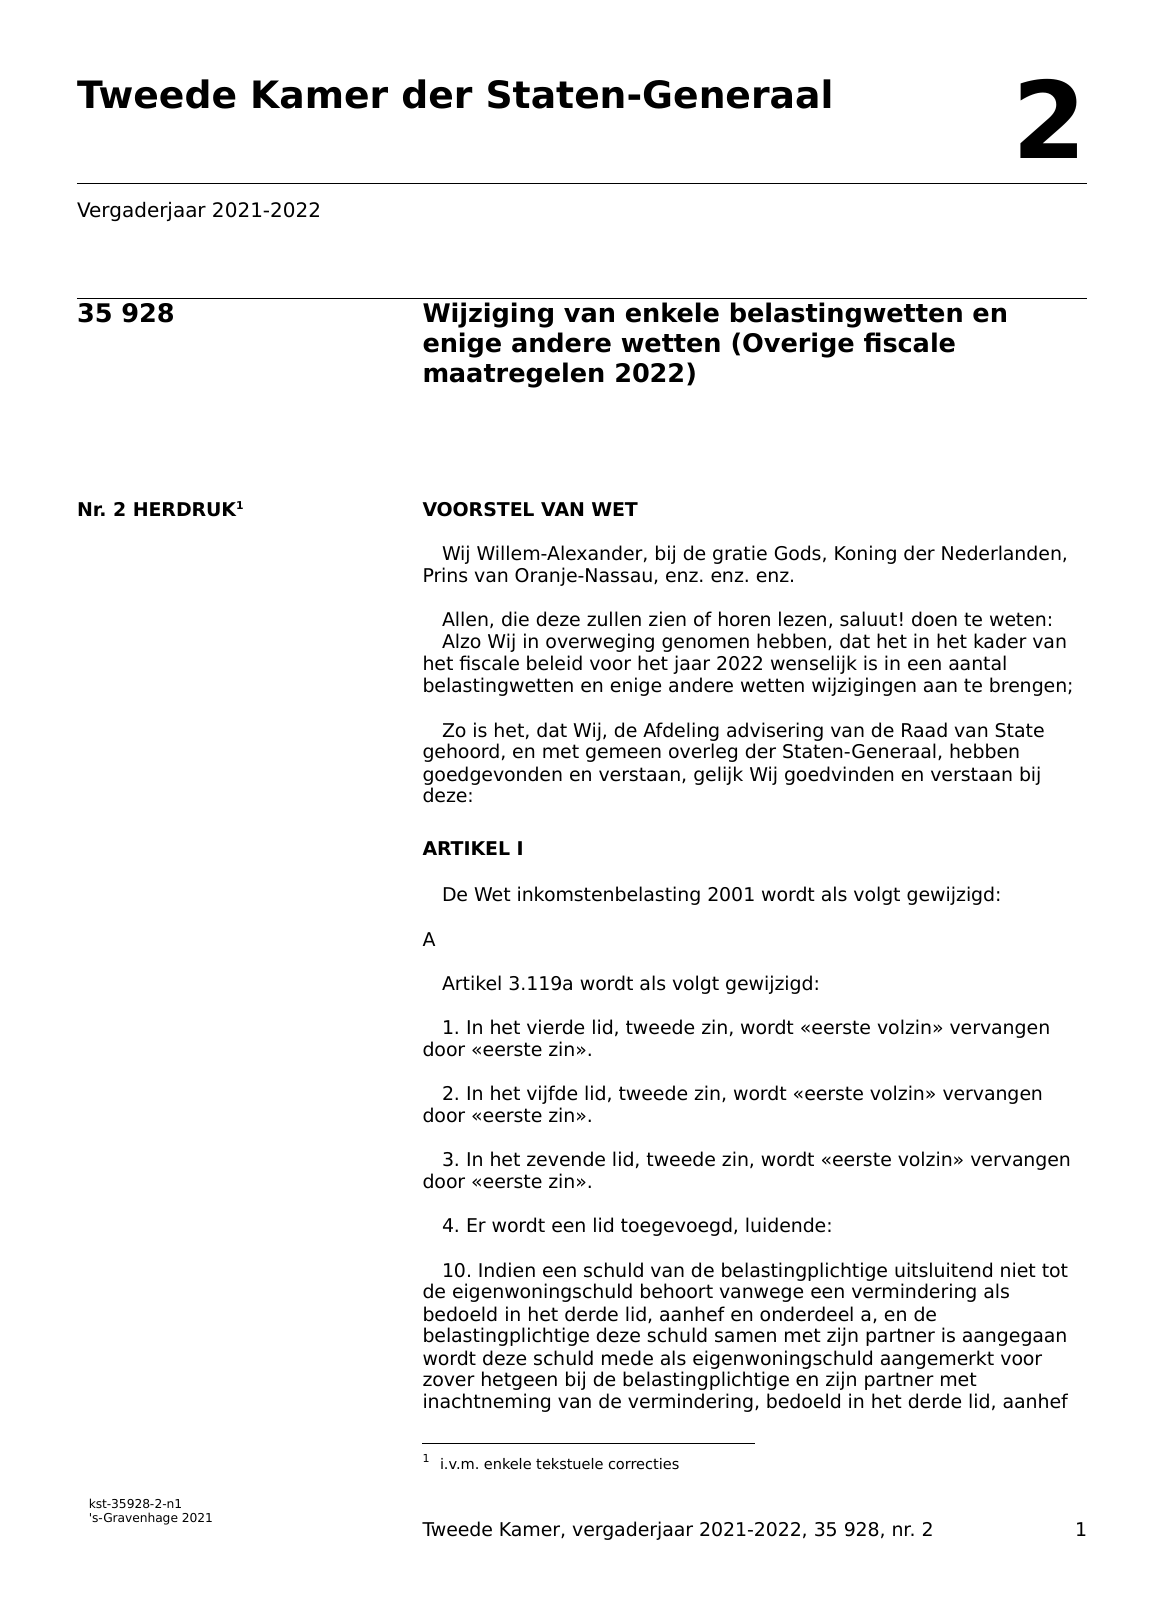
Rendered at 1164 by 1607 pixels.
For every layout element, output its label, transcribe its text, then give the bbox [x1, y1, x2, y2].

text Zo is het, dat Wij, de Afdeling advisering van de Raad van State gehoord, en met gemeen overleg der Staten-Generaal, hebben goedgevonden en verstaan, gelijk Wij goedvinden en verstaan bij deze: [422, 719, 1087, 807]
text 2. In het vijfde lid, tweede zin, wordt «eerste volzin» vervangen door «eerste zin». [422, 1083, 1087, 1127]
table_header 2 [886, 59, 1087, 183]
table_cell Vergaderjaar 2021-2022 [77, 184, 1087, 298]
text Allen, die deze zullen zien of horen lezen, saluut! doen te weten: [422, 609, 1087, 631]
subtitle Nr. 2 HERDRUK VOORSTEL VAN WET [77, 499, 1087, 521]
text A [422, 928, 1087, 951]
subtitle 35 928 Wijziging van enkele belastingwetten en enige andere wetten (Overige fiscale maatregelen 2022) [77, 299, 1087, 388]
table_header Tweede Kamer der Staten-Generaal [77, 59, 886, 183]
text Alzo Wij in overweging genomen hebben, dat het in het kader van het fiscale beleid voor het jaar 2022 wenselijk is in een aantal belastingwetten en enige andere wetten wijzigingen aan te brengen; [422, 631, 1087, 697]
subtitle ARTIKEL I [422, 837, 1087, 859]
text i.v.m. enkele tekstuele correcties [422, 1452, 1087, 1474]
text 10. Indien een schuld van de belastingplichtige uitsluitend niet tot de eigenwoningschuld behoort vanwege een vermindering als bedoeld in het derde lid, aanhef en onderdeel a, en de belastingplichtige deze schuld samen met zijn partner is aangegaan wordt deze schuld mede als eigenwoningschuld aangemerkt voor zover hetgeen bij de belastingplichtige en zijn partner met inachtneming van de vermindering, bedoeld in het derde lid, aanhef [422, 1259, 1087, 1413]
text De Wet inkomstenbelasting 2001 wordt als volgt gewijzigd: [422, 884, 1087, 906]
text kst-35928-2-n1 [88, 1497, 323, 1511]
text 's-Gravenhage 2021 [88, 1511, 323, 1525]
text 1. In het vierde lid, tweede zin, wordt «eerste volzin» vervangen door «eerste zin». [422, 1017, 1087, 1061]
text 3. In het zevende lid, tweede zin, wordt «eerste volzin» vervangen door «eerste zin». [422, 1149, 1087, 1193]
text 4. Er wordt een lid toegevoegd, luidende: [422, 1215, 1087, 1237]
text Artikel 3.119a wordt als volgt gewijzigd: [422, 973, 1087, 995]
text Wij Willem-Alexander, bij de gratie Gods, Koning der Nederlanden, Prins van Oranje-Nassau, enz. enz. enz. [422, 543, 1087, 587]
